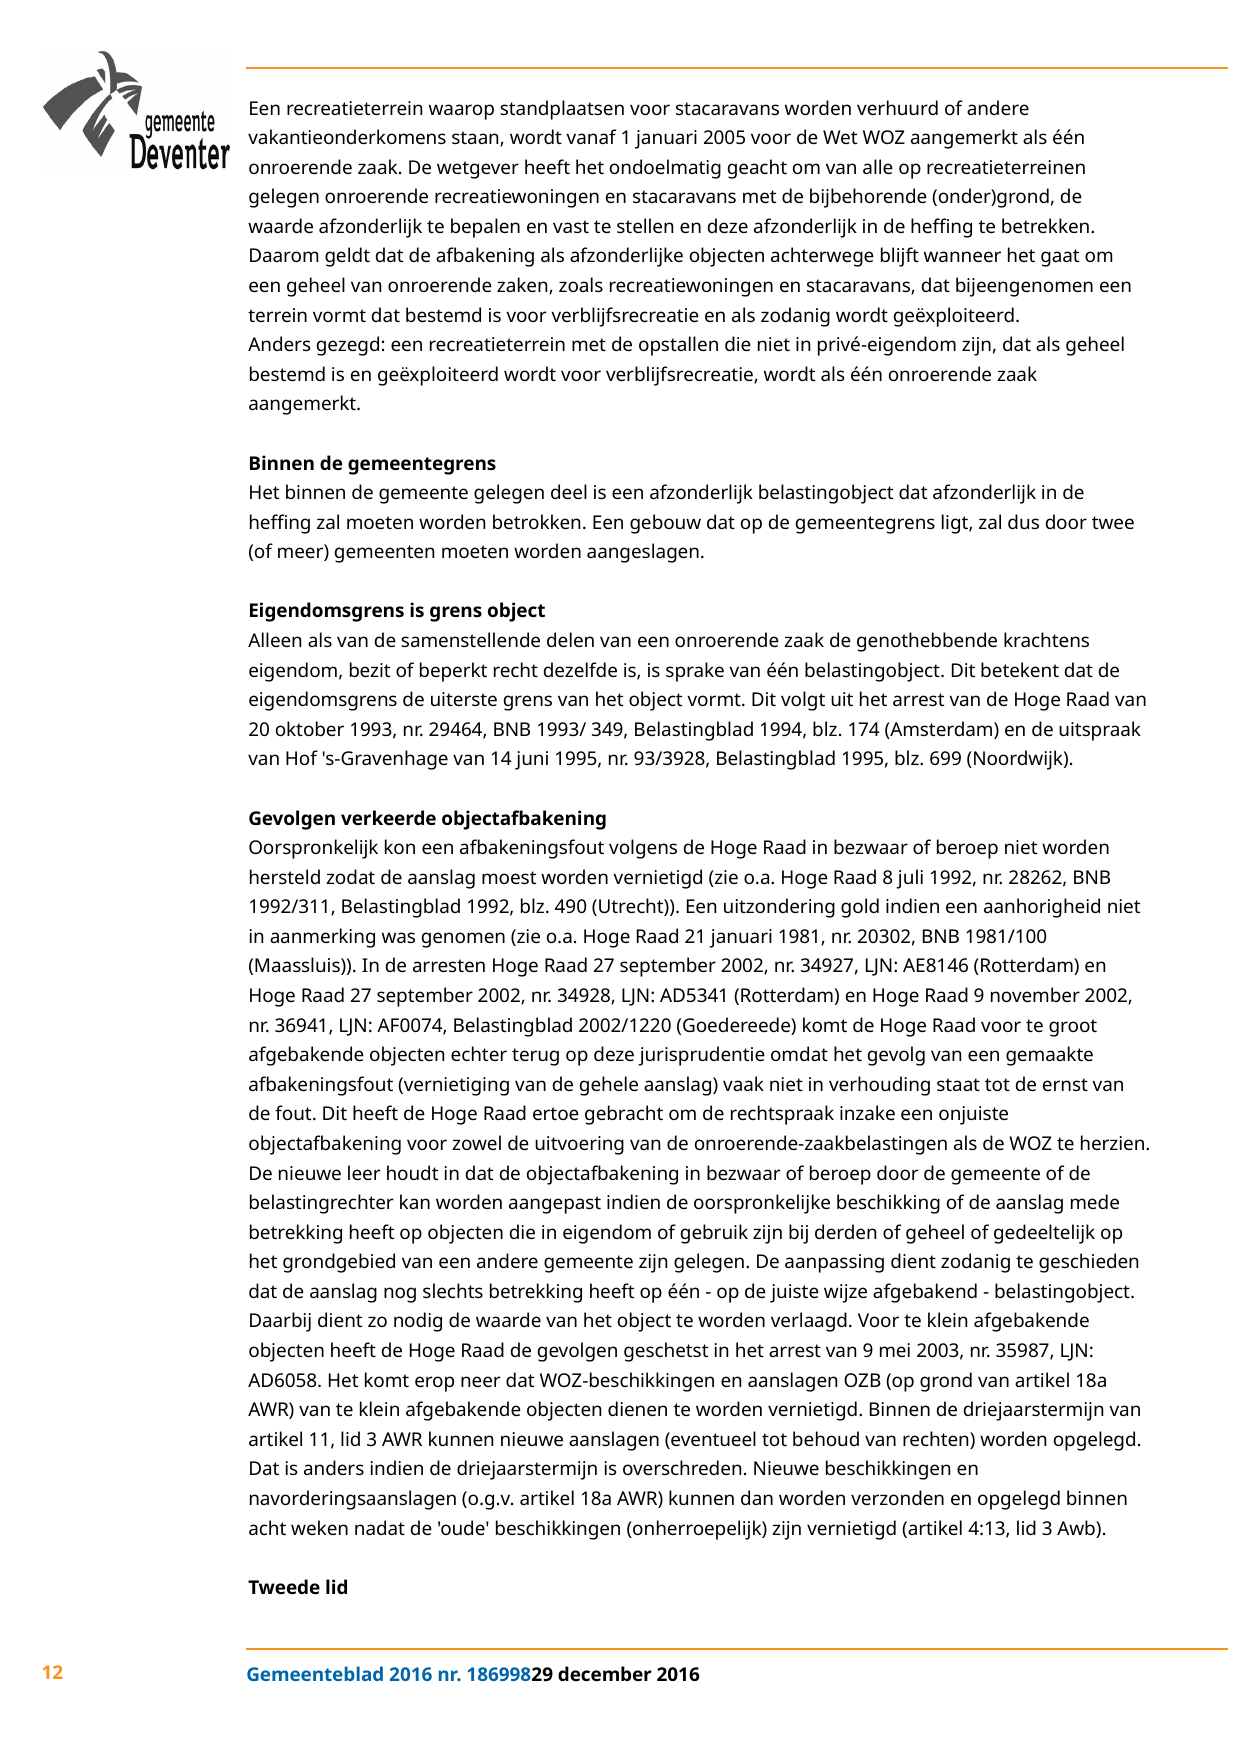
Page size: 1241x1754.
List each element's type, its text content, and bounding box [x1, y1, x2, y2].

picture [41, 47, 231, 172]
text Alleen als van de samenstellende delen van een onroerende zaak de genothebbende krachtens eigendom, bezit of beperkt recht dezelfde is, is sprake van één belastingobject. Dit betekent dat de eigendomsgrens de uiterste grens van het object vormt. Dit volgt uit het arrest van de Hoge Raad van 20 oktober 1993, nr. 29464, BNB 1993/ 349, Belastingblad 1994, blz. 174 (Amsterdam) en de uitspraak van Hof 's-Gravenhage van 14 juni 1995, nr. 93/3928, Belastingblad 1995, blz. 699 (Noordwijk). [248, 627, 1152, 771]
text Anders gezegd: een recreatieterrein met de opstallen die niet in privé-eigendom zijn, dat als geheel bestemd is en geëxploiteerd wordt voor verblijfsrecreatie, wordt als één onroerende zaak aangemerkt. [248, 331, 1152, 416]
text Eigendomsgrens is grens object [248, 598, 1152, 623]
text Het binnen de gemeente gelegen deel is een afzonderlijk belastingobject dat afzonderlijk in de heffing zal moeten worden betrokken. Een gebouw dat op de gemeentegrens ligt, zal dus door twee (of meer) gemeenten moeten worden aangeslagen. [248, 479, 1152, 564]
text Oorspronkelijk kon een afbakeningsfout volgens de Hoge Raad in bezwaar of beroep niet worden hersteld zodat de aanslag moest worden vernietigd (zie o.a. Hoge Raad 8 juli 1992, nr. 28262, BNB 1992/311, Belastingblad 1992, blz. 490 (Utrecht)). Een uitzondering gold indien een aanhorigheid niet in aanmerking was genomen (zie o.a. Hoge Raad 21 januari 1981, nr. 20302, BNB 1981/100 (Maassluis)). In de arresten Hoge Raad 27 september 2002, nr. 34927, LJN: AE8146 (Rotterdam) en Hoge Raad 27 september 2002, nr. 34928, LJN: AD5341 (Rotterdam) en Hoge Raad 9 november 2002, nr. 36941, LJN: AF0074, Belastingblad 2002/1220 (Goedereede) komt de Hoge Raad voor te groot afgebakende objecten echter terug op deze jurisprudentie omdat het gevolg van een gemaakte afbakeningsfout (vernietiging van de gehele aanslag) vaak niet in verhouding staat tot de ernst van de fout. Dit heeft de Hoge Raad ertoe gebracht om de rechtspraak inzake een onjuiste objectafbakening voor zowel de uitvoering van de onroerende-zaakbelastingen als de WOZ te herzien. De nieuwe leer houdt in dat de objectafbakening in bezwaar of beroep door de gemeente of de belastingrechter kan worden aangepast indien de oorspronkelijke beschikking of de aanslag mede betrekking heeft op objecten die in eigendom of gebruik zijn bij derden of geheel of gedeeltelijk op het grondgebied van een andere gemeente zijn gelegen. De aanpassing dient zodanig te geschieden dat de aanslag nog slechts betrekking heeft op één - op de juiste wijze afgebakend - belastingobject. Daarbij dient zo nodig de waarde van het object te worden verlaagd. Voor te klein afgebakende objecten heeft de Hoge Raad de gevolgen geschetst in het arrest van 9 mei 2003, nr. 35987, LJN: AD6058. Het komt erop neer dat WOZ-beschikkingen en aanslagen OZB (op grond van artikel 18a AWR) van te klein afgebakende objecten dienen te worden vernietigd. Binnen de driejaarstermijn van artikel 11, lid 3 AWR kunnen nieuwe aanslagen (eventueel tot behoud van rechten) worden opgelegd. Dat is anders indien de driejaarstermijn is overschreden. Nieuwe beschikkingen en navorderingsaanslagen (o.g.v. artikel 18a AWR) kunnen dan worden verzonden en opgelegd binnen acht weken nadat de 'oude' beschikkingen (onherroepelijk) zijn vernietigd (artikel 4:13, lid 3 Awb). [248, 834, 1152, 1541]
text Een recreatieterrein waarop standplaatsen voor stacaravans worden verhuurd of andere vakantieonderkomens staan, wordt vanaf 1 januari 2005 voor de Wet WOZ aangemerkt als één onroerende zaak. De wetgever heeft het ondoelmatig geacht om van alle op recreatieterreinen gelegen onroerende recreatiewoningen en stacaravans met de bijbehorende (onder)grond, de waarde afzonderlijk te bepalen en vast te stellen en deze afzonderlijk in de heffing te betrekken. Daarom geldt dat de afbakening als afzonderlijke objecten achterwege blijft wanneer het gaat om een geheel van onroerende zaken, zoals recreatiewoningen en stacaravans, dat bijeengenomen een terrein vormt dat bestemd is voor verblijfsrecreatie en als zodanig wordt geëxploiteerd. [248, 95, 1152, 328]
text Tweede lid [248, 1574, 1152, 1600]
text Binnen de gemeentegrens [248, 450, 1152, 476]
text Gevolgen verkeerde objectafbakening [248, 805, 1152, 831]
